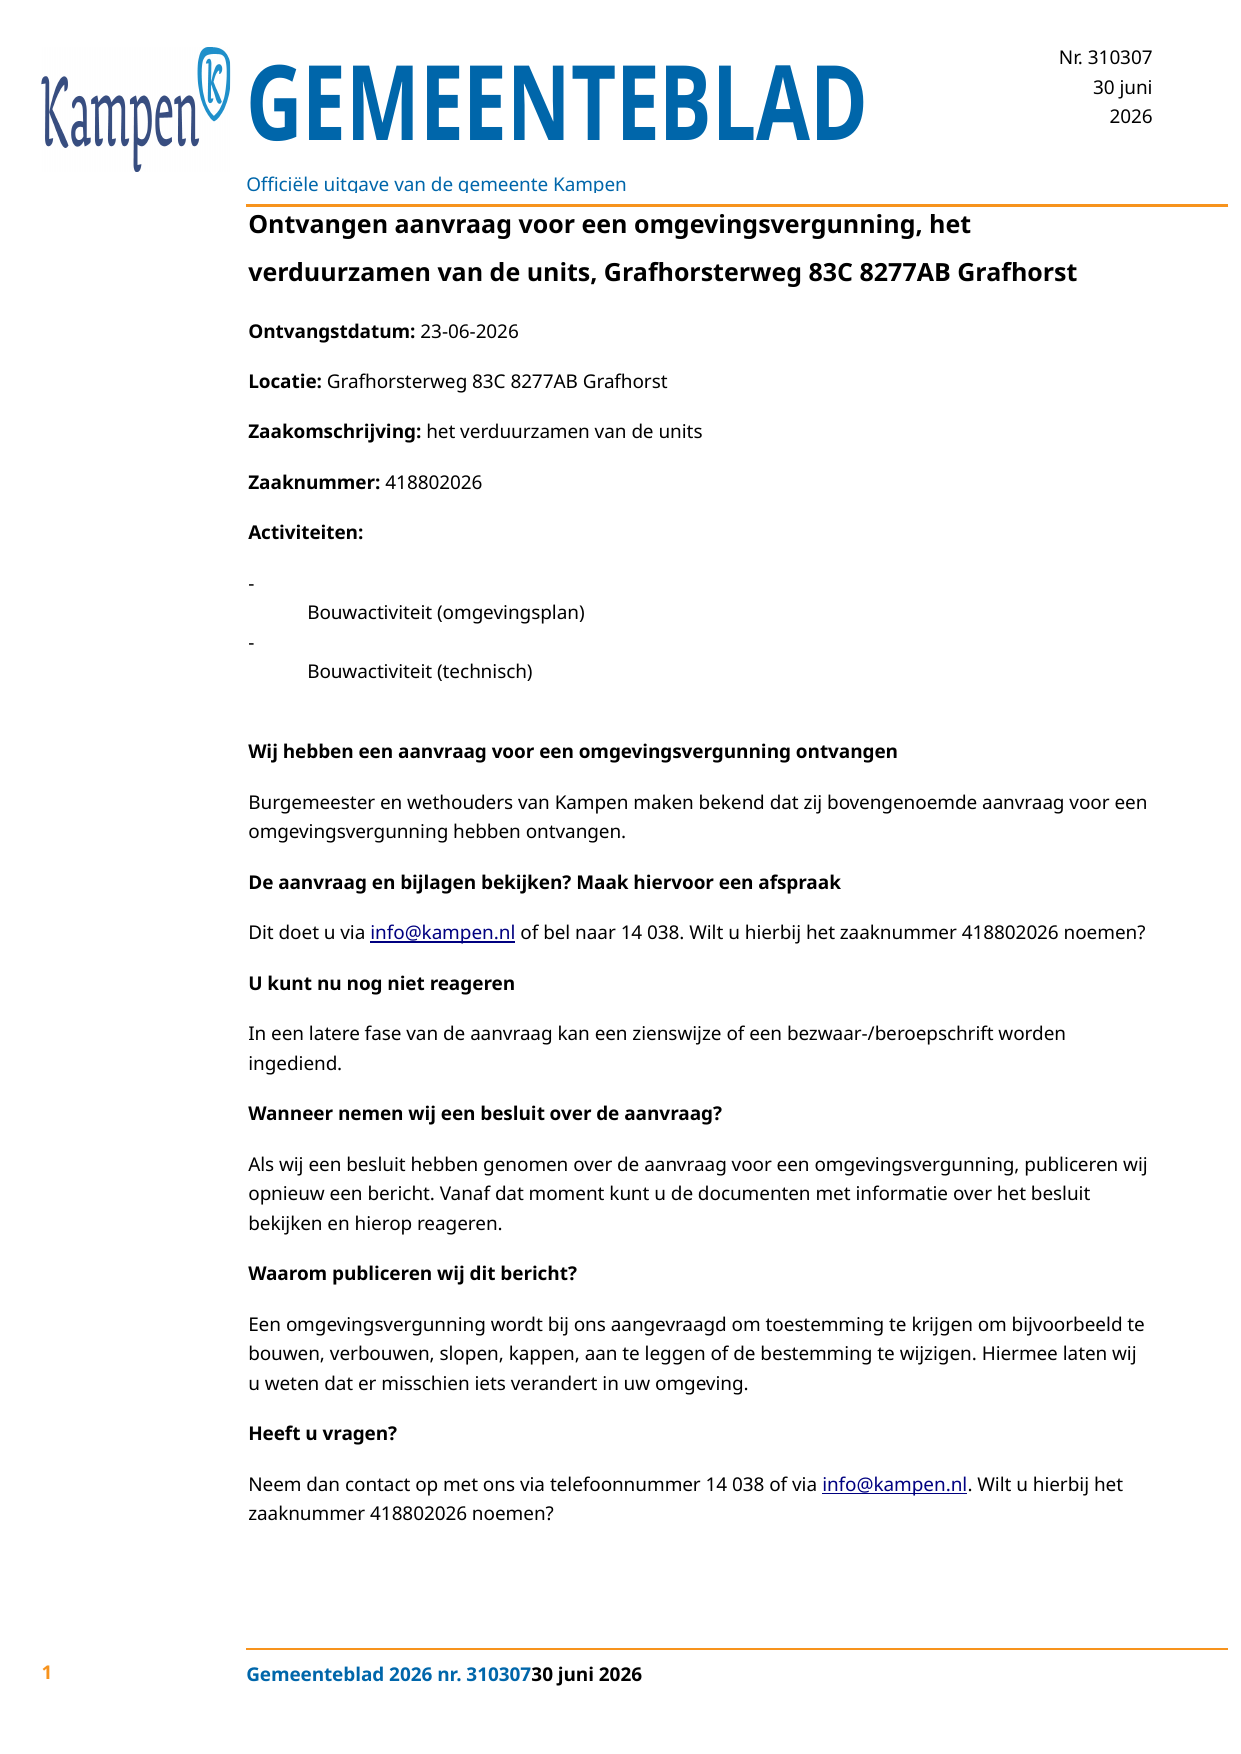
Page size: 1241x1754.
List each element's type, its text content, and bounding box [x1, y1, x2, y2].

text Zaakomschrijving: het verduurzamen van de units [248, 419, 1152, 444]
text Heeft u vragen? [248, 1420, 1152, 1446]
text De aanvraag en bijlagen bekijken? Maak hiervoor een afspraak [248, 869, 1152, 895]
text U kunt nu nog niet reageren [248, 970, 1152, 996]
text Neem dan contact op met ons via telefoonnummer 14 038 of via info@kampen.nl. Wilt u hierbij het zaaknummer 418802026 noemen? [248, 1471, 1152, 1526]
list Bouwactiviteit (omgevingsplan) [248, 599, 1152, 625]
text Een omgevingsvergunning wordt bij ons aangevraagd om toestemming te krijgen om bijvoorbeeld te bouwen, verbouwen, slopen, kappen, aan te leggen of de bestemming te wijzigen. Hiermee laten wij u weten dat er misschien iets verandert in uw omgeving. [248, 1311, 1152, 1396]
text Activiteiten: [248, 519, 1152, 545]
text Waarom publiceren wij dit bericht? [248, 1260, 1152, 1286]
text Ontvangstdatum: 23-06-2026 [248, 318, 1152, 344]
text Dit doet u via info@kampen.nl of bel naar 14 038. Wilt u hierbij het zaaknummer 418802026 noemen? [248, 919, 1152, 945]
text In een latere fase van de aanvraag kan een zienswijze of een bezwaar-/beroepschrift worden ingediend. [248, 1020, 1152, 1076]
text Ontvangen aanvraag voor een omgevingsvergunning, het verduurzamen van de units, Grafhorsterweg 83C 8277AB Grafhorst [248, 207, 1152, 288]
picture [41, 47, 231, 172]
text Burgemeester en wethouders van Kampen maken bekend dat zij bovengenoemde aanvraag voor een omgevingsvergunning hebben ontvangen. [248, 789, 1152, 844]
text Wanneer nemen wij een besluit over de aanvraag? [248, 1100, 1152, 1126]
list Bouwactiviteit (technisch) [248, 659, 1152, 684]
text Wij hebben een aanvraag voor een omgevingsvergunning ontvangen [248, 739, 1152, 764]
text Als wij een besluit hebben genomen over de aanvraag voor een omgevingsvergunning, publiceren wij opnieuw een bericht. Vanaf dat moment kunt u de documenten met informatie over het besluit bekijken en hierop reageren. [248, 1151, 1152, 1236]
text Zaaknummer: 418802026 [248, 469, 1152, 495]
text Locatie: Grafhorsterweg 83C 8277AB Grafhorst [248, 368, 1152, 394]
